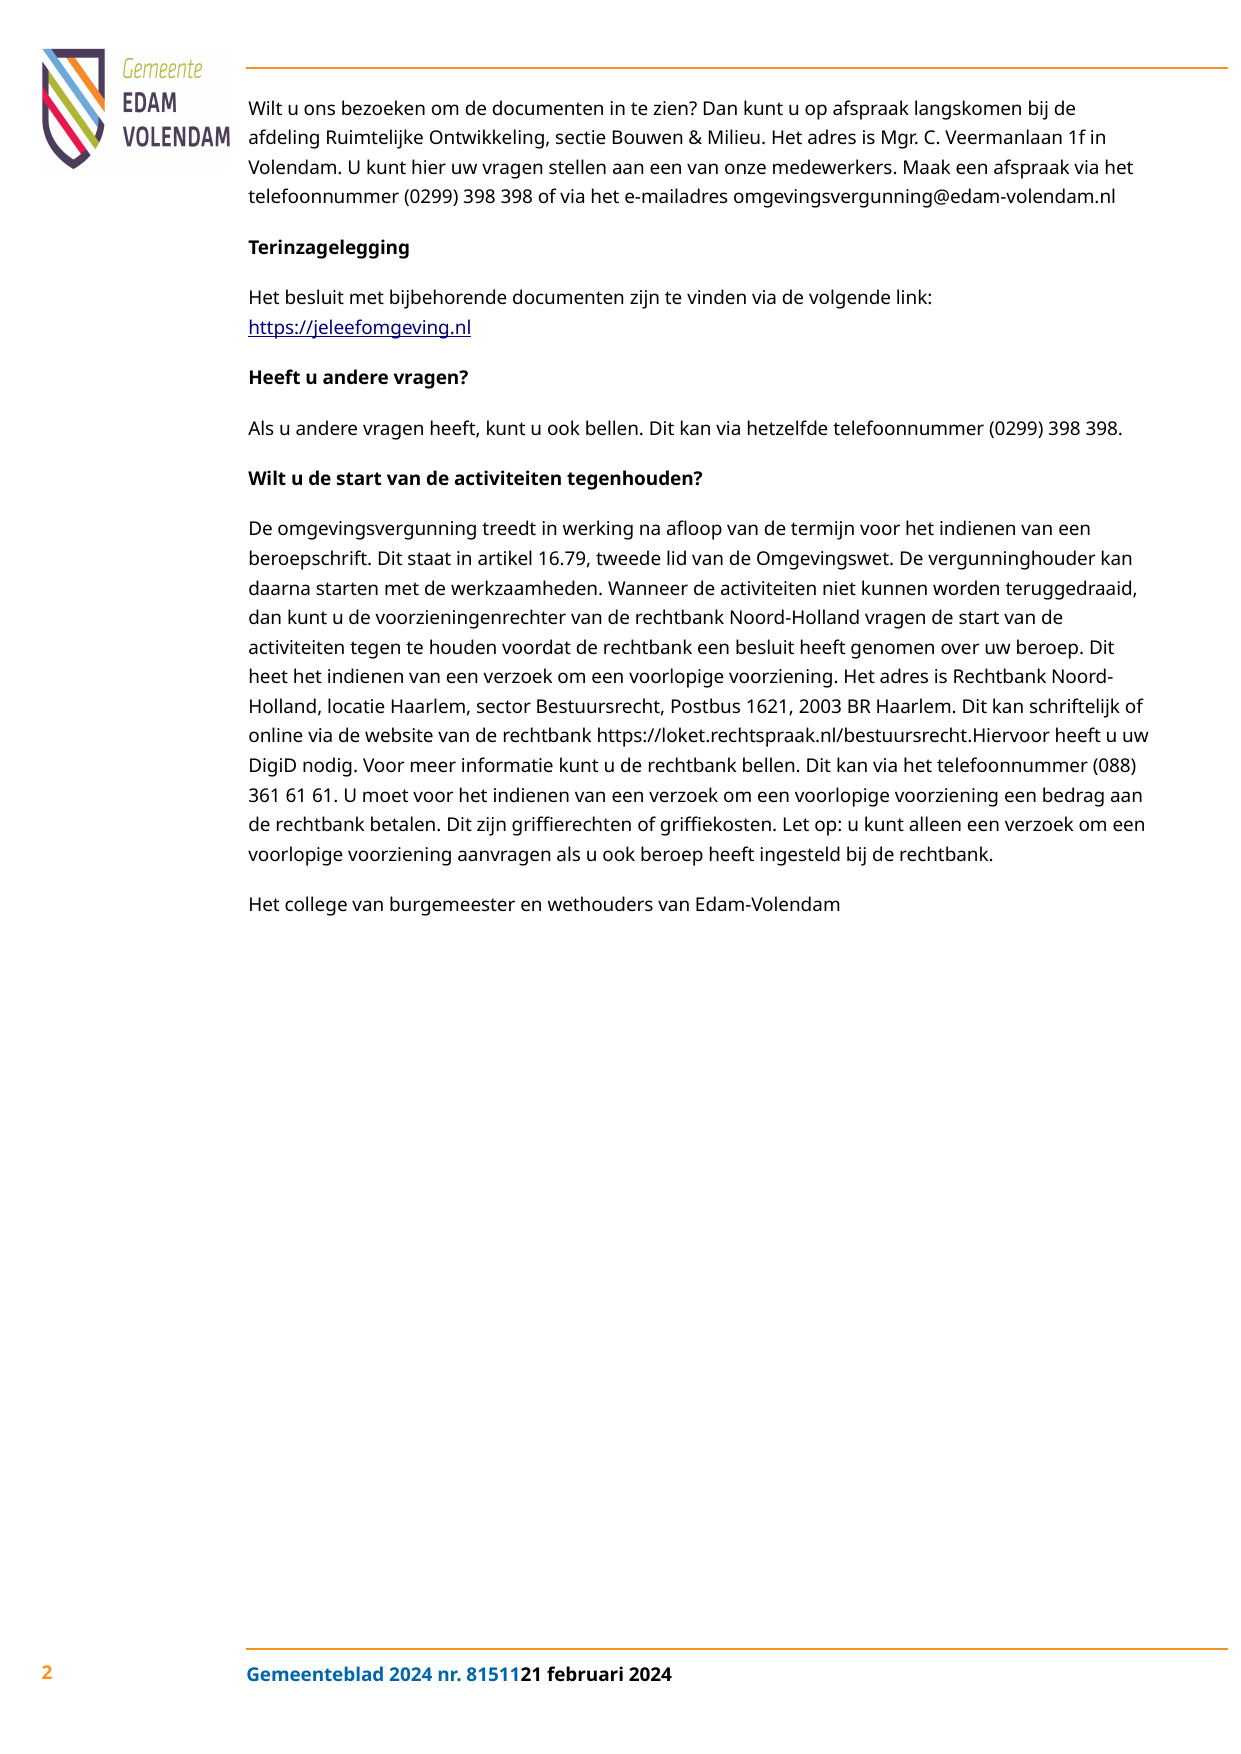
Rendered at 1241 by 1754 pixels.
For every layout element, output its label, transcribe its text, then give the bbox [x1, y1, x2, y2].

text Het college van burgemeester en wethouders van Edam-Volendam [248, 891, 1152, 917]
text Terinzagelegging [248, 234, 1152, 260]
text Het besluit met bijbehorende documenten zijn te vinden via de volgende link: https://jeleefomgeving.nl [248, 284, 1152, 340]
text Wilt u de start van de activiteiten tegenhouden? [248, 465, 1152, 491]
text Heeft u andere vragen? [248, 364, 1152, 390]
text Als u andere vragen heeft, kunt u ook bellen. Dit kan via hetzelfde telefoonnummer (0299) 398 398. [248, 415, 1152, 441]
picture [41, 47, 231, 172]
text Wilt u ons bezoeken om de documenten in te zien? Dan kunt u op afspraak langskomen bij de afdeling Ruimtelijke Ontwikkeling, sectie Bouwen & Milieu. Het adres is Mgr. C. Veermanlaan 1f in Volendam. U kunt hier uw vragen stellen aan een van onze medewerkers. Maak een afspraak via het telefoonnummer (0299) 398 398 of via het e-mailadres omgevingsvergunning@edam-volendam.nl [248, 95, 1152, 209]
text De omgevingsvergunning treedt in werking na afloop van de termijn voor het indienen van een beroepschrift. Dit staat in artikel 16.79, tweede lid van de Omgevingswet. De vergunninghouder kan daarna starten met de werkzaamheden. Wanneer de activiteiten niet kunnen worden teruggedraaid, dan kunt u de voorzieningenrechter van de rechtbank Noord-Holland vragen de start van de activiteiten tegen te houden voordat de rechtbank een besluit heeft genomen over uw beroep. Dit heet het indienen van een verzoek om een voorlopige voorziening. Het adres is Rechtbank Noord-Holland, locatie Haarlem, sector Bestuursrecht, Postbus 1621, 2003 BR Haarlem. Dit kan schriftelijk of online via de website van de rechtbank https://loket.rechtspraak.nl/bestuursrecht.Hiervoor heeft u uw DigiD nodig. Voor meer informatie kunt u de rechtbank bellen. Dit kan via het telefoonnummer (088) 361 61 61. U moet voor het indienen van een verzoek om een voorlopige voorziening een bedrag aan de rechtbank betalen. Dit zijn griffierechten of griffiekosten. Let op: u kunt alleen een verzoek om een voorlopige voorziening aanvragen als u ook beroep heeft ingesteld bij de rechtbank. [248, 516, 1152, 867]
